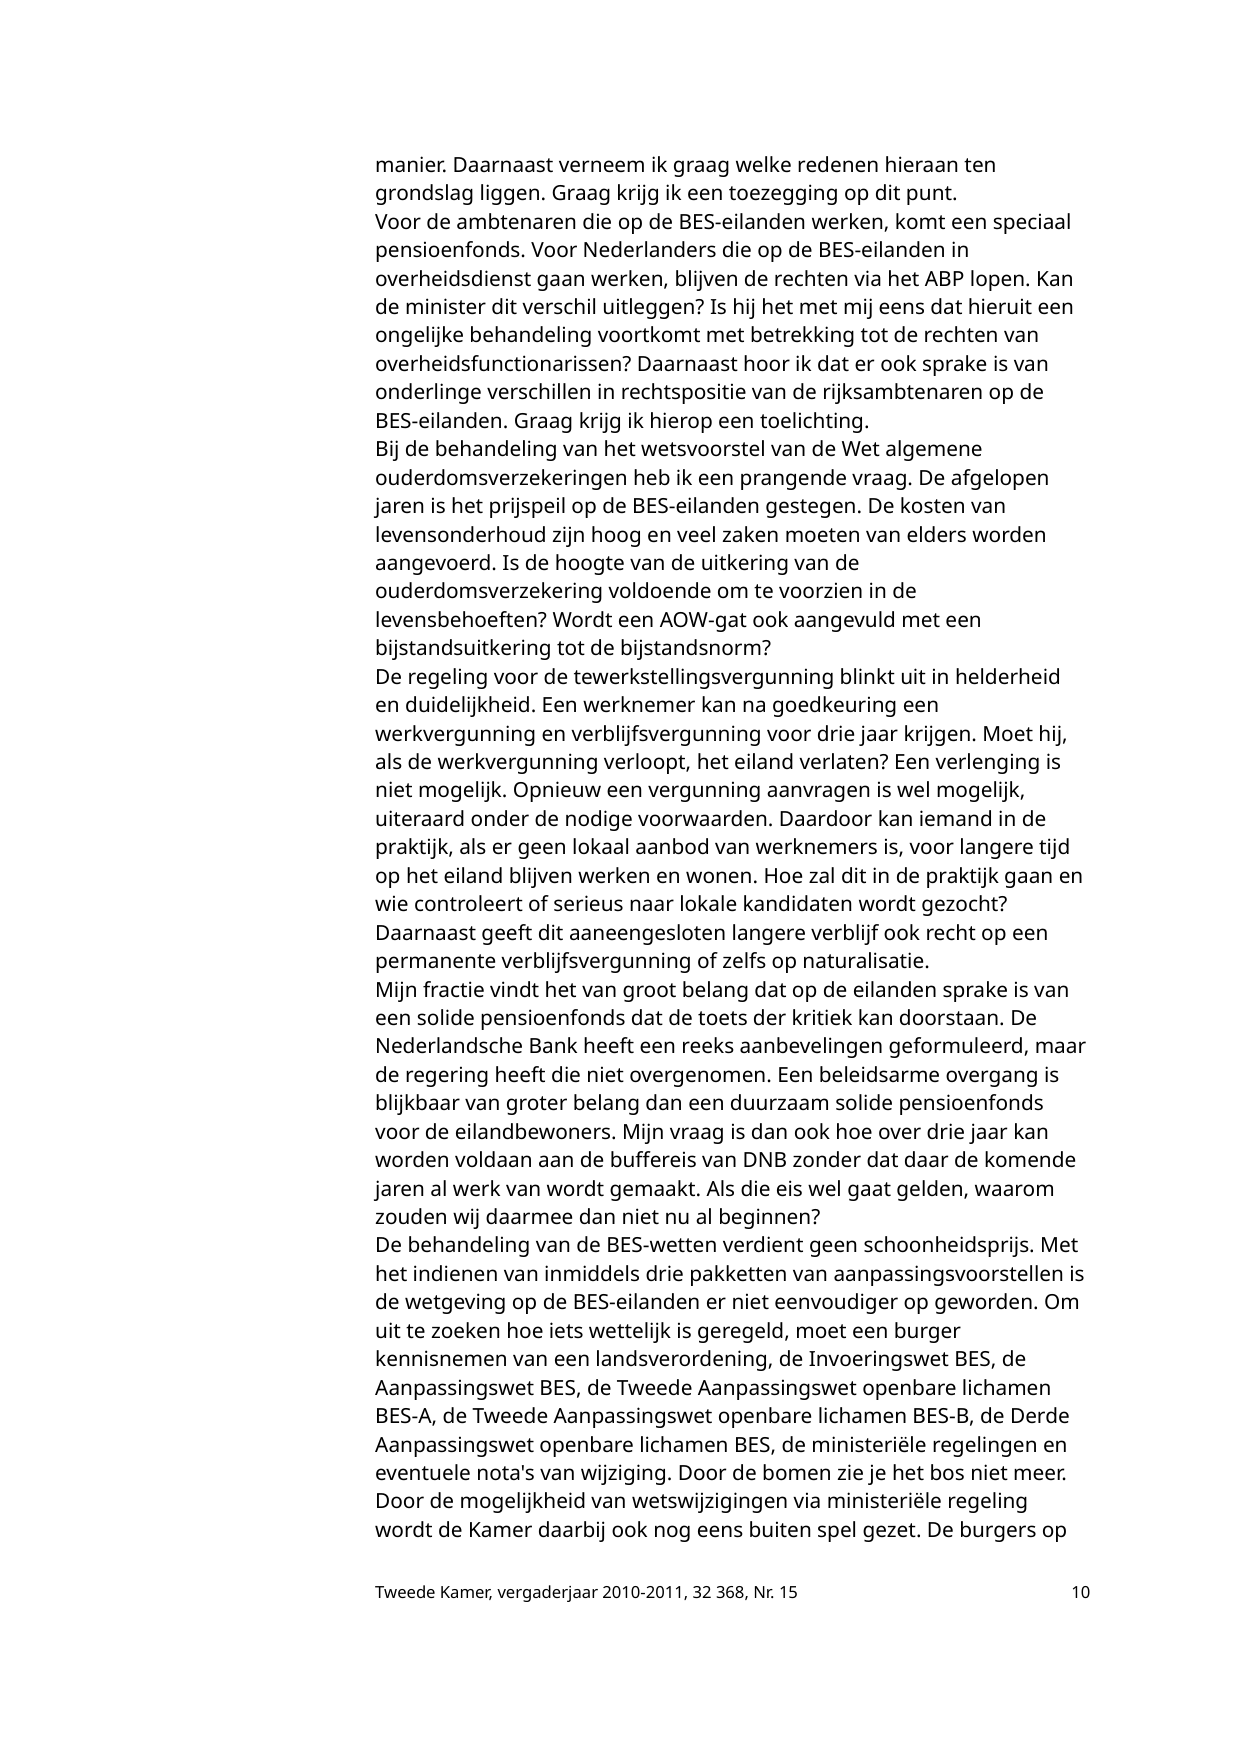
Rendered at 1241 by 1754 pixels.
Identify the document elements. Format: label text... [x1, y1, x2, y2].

text manier. Daarnaast verneem ik graag welke redenen hieraan ten grondslag liggen. Graag krijg ik een toezegging op dit punt. [375, 150, 1090, 207]
text Bij de behandeling van het wetsvoorstel van de Wet algemene ouderdomsverzekeringen heb ik een prangende vraag. De afgelopen jaren is het prijspeil op de BES-eilanden gestegen. De kosten van levensonderhoud zijn hoog en veel zaken moeten van elders worden aangevoerd. Is de hoogte van de uitkering van de ouderdomsverzekering voldoende om te voorzien in de levensbehoeften? Wordt een AOW-gat ook aangevuld met een bijstandsuitkering tot de bijstandsnorm? [375, 434, 1090, 662]
text Voor de ambtenaren die op de BES-eilanden werken, komt een speciaal pensioenfonds. Voor Nederlanders die op de BES-eilanden in overheidsdienst gaan werken, blijven de rechten via het ABP lopen. Kan de minister dit verschil uitleggen? Is hij het met mij eens dat hieruit een ongelijke behandeling voortkomt met betrekking tot de rechten van overheidsfunctionarissen? Daarnaast hoor ik dat er ook sprake is van onderlinge verschillen in rechtspositie van de rijksambtenaren op de BES-eilanden. Graag krijg ik hierop een toelichting. [375, 207, 1090, 434]
text De regeling voor de tewerkstellingsvergunning blinkt uit in helderheid en duidelijkheid. Een werknemer kan na goedkeuring een werkvergunning en verblijfsvergunning voor drie jaar krijgen. Moet hij, als de werkvergunning verloopt, het eiland verlaten? Een verlenging is niet mogelijk. Opnieuw een vergunning aanvragen is wel mogelijk, uiteraard onder de nodige voorwaarden. Daardoor kan iemand in de praktijk, als er geen lokaal aanbod van werknemers is, voor langere tijd op het eiland blijven werken en wonen. Hoe zal dit in de praktijk gaan en wie controleert of serieus naar lokale kandidaten wordt gezocht? Daarnaast geeft dit aaneengesloten langere verblijf ook recht op een permanente verblijfsvergunning of zelfs op naturalisatie. [375, 662, 1090, 975]
text De behandeling van de BES-wetten verdient geen schoonheidsprijs. Met het indienen van inmiddels drie pakketten van aanpassingsvoorstellen is de wetgeving op de BES-eilanden er niet eenvoudiger op geworden. Om uit te zoeken hoe iets wettelijk is geregeld, moet een burger kennisnemen van een landsverordening, de Invoeringswet BES, de Aanpassingswet BES, de Tweede Aanpassingswet openbare lichamen BES-A, de Tweede Aanpassingswet openbare lichamen BES-B, de Derde Aanpassingswet openbare lichamen BES, de ministeriële regelingen en eventuele nota's van wijziging. Door de bomen zie je het bos niet meer. Door de mogelijkheid van wetswijzigingen via ministeriële regeling wordt de Kamer daarbij ook nog eens buiten spel gezet. De burgers op [375, 1231, 1090, 1543]
text Mijn fractie vindt het van groot belang dat op de eilanden sprake is van een solide pensioenfonds dat de toets der kritiek kan doorstaan. De Nederlandsche Bank heeft een reeks aanbevelingen geformuleerd, maar de regering heeft die niet overgenomen. Een beleidsarme overgang is blijkbaar van groter belang dan een duurzaam solide pensioenfonds voor de eilandbewoners. Mijn vraag is dan ook hoe over drie jaar kan worden voldaan aan de buffereis van DNB zonder dat daar de komende jaren al werk van wordt gemaakt. Als die eis wel gaat gelden, waarom zouden wij daarmee dan niet nu al beginnen? [375, 975, 1090, 1231]
